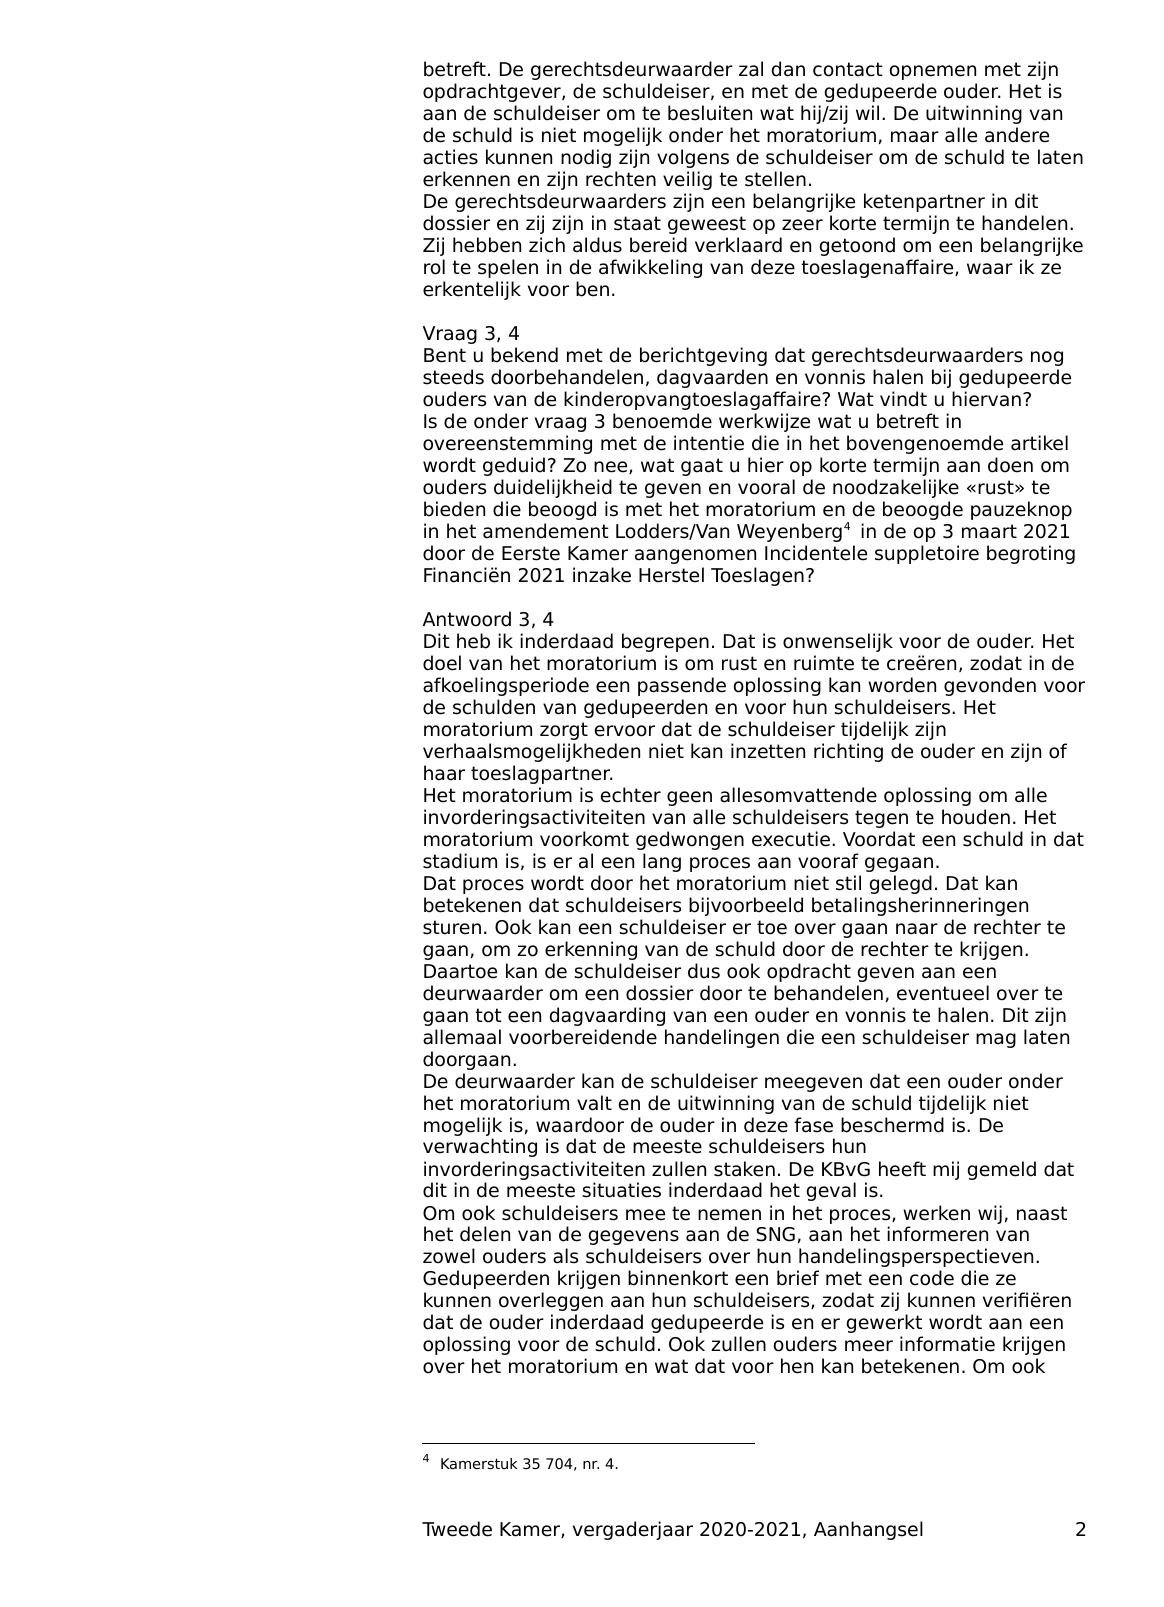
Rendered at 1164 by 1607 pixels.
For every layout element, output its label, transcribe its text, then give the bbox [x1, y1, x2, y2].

text Vraag 3, 4 [422, 323, 1087, 345]
text Om ook schuldeisers mee te nemen in het proces, werken wij, naast het delen van de gegevens aan de SNG, aan het informeren van zowel ouders als schuldeisers over hun handelingsperspectieven. Gedupeerden krijgen binnenkort een brief met een code die ze kunnen overleggen aan hun schuldeisers, zodat zij kunnen verifiëren dat de ouder inderdaad gedupeerde is en er gewerkt wordt aan een oplossing voor de schuld. Ook zullen ouders meer informatie krijgen over het moratorium en wat dat voor hen kan betekenen. Om ook [422, 1202, 1087, 1378]
text Is de onder vraag 3 benoemde werkwijze wat u betreft in overeenstemming met de intentie die in het bovengenoemde artikel wordt geduid? Zo nee, wat gaat u hier op korte termijn aan doen om ouders duidelijkheid te geven en vooral de noodzakelijke «rust» te bieden die beoogd is met het moratorium en de beoogde pauzeknop in het amendement Lodders/Van Weyenberg in de op 3 maart 2021 door de Eerste Kamer aangenomen Incidentele suppletoire begroting Financiën 2021 inzake Herstel Toeslagen? [422, 411, 1087, 587]
text Het moratorium is echter geen allesomvattende oplossing om alle invorderingsactiviteiten van alle schuldeisers tegen te houden. Het moratorium voorkomt gedwongen executie. Voordat een schuld in dat stadium is, is er al een lang proces aan vooraf gegaan. [422, 785, 1087, 873]
text Antwoord 3, 4 [422, 609, 1087, 631]
text De gerechtsdeurwaarders zijn een belangrijke ketenpartner in dit dossier en zij zijn in staat geweest op zeer korte termijn te handelen. Zij hebben zich aldus bereid verklaard en getoond om een belangrijke rol te spelen in de afwikkeling van deze toeslagenaffaire, waar ik ze erkentelijk voor ben. [422, 191, 1087, 301]
text betreft. De gerechtsdeurwaarder zal dan contact opnemen met zijn opdrachtgever, de schuldeiser, en met de gedupeerde ouder. Het is aan de schuldeiser om te besluiten wat hij/zij wil. De uitwinning van de schuld is niet mogelijk onder het moratorium, maar alle andere acties kunnen nodig zijn volgens de schuldeiser om de schuld te laten erkennen en zijn rechten veilig te stellen. [422, 59, 1087, 191]
text Dat proces wordt door het moratorium niet stil gelegd. Dat kan betekenen dat schuldeisers bijvoorbeeld betalingsherinneringen sturen. Ook kan een schuldeiser er toe over gaan naar de rechter te gaan, om zo erkenning van de schuld door de rechter te krijgen. Daartoe kan de schuldeiser dus ook opdracht geven aan een deurwaarder om een dossier door te behandelen, eventueel over te gaan tot een dagvaarding van een ouder en vonnis te halen. Dit zijn allemaal voorbereidende handelingen die een schuldeiser mag laten doorgaan. [422, 873, 1087, 1071]
text De deurwaarder kan de schuldeiser meegeven dat een ouder onder het moratorium valt en de uitwinning van de schuld tijdelijk niet mogelijk is, waardoor de ouder in deze fase beschermd is. De verwachting is dat de meeste schuldeisers hun invorderingsactiviteiten zullen staken. De KBvG heeft mij gemeld dat dit in de meeste situaties inderdaad het geval is. [422, 1071, 1087, 1202]
text Bent u bekend met de berichtgeving dat gerechtsdeurwaarders nog steeds doorbehandelen, dagvaarden en vonnis halen bij gedupeerde ouders van de kinderopvangtoeslagaffaire? Wat vindt u hiervan? [422, 345, 1087, 411]
text Kamerstuk 35 704, nr. 4. [422, 1452, 1087, 1474]
text Dit heb ik inderdaad begrepen. Dat is onwenselijk voor de ouder. Het doel van het moratorium is om rust en ruimte te creëren, zodat in de afkoelingsperiode een passende oplossing kan worden gevonden voor de schulden van gedupeerden en voor hun schuldeisers. Het moratorium zorgt ervoor dat de schuldeiser tijdelijk zijn verhaalsmogelijkheden niet kan inzetten richting de ouder en zijn of haar toeslagpartner. [422, 631, 1087, 785]
